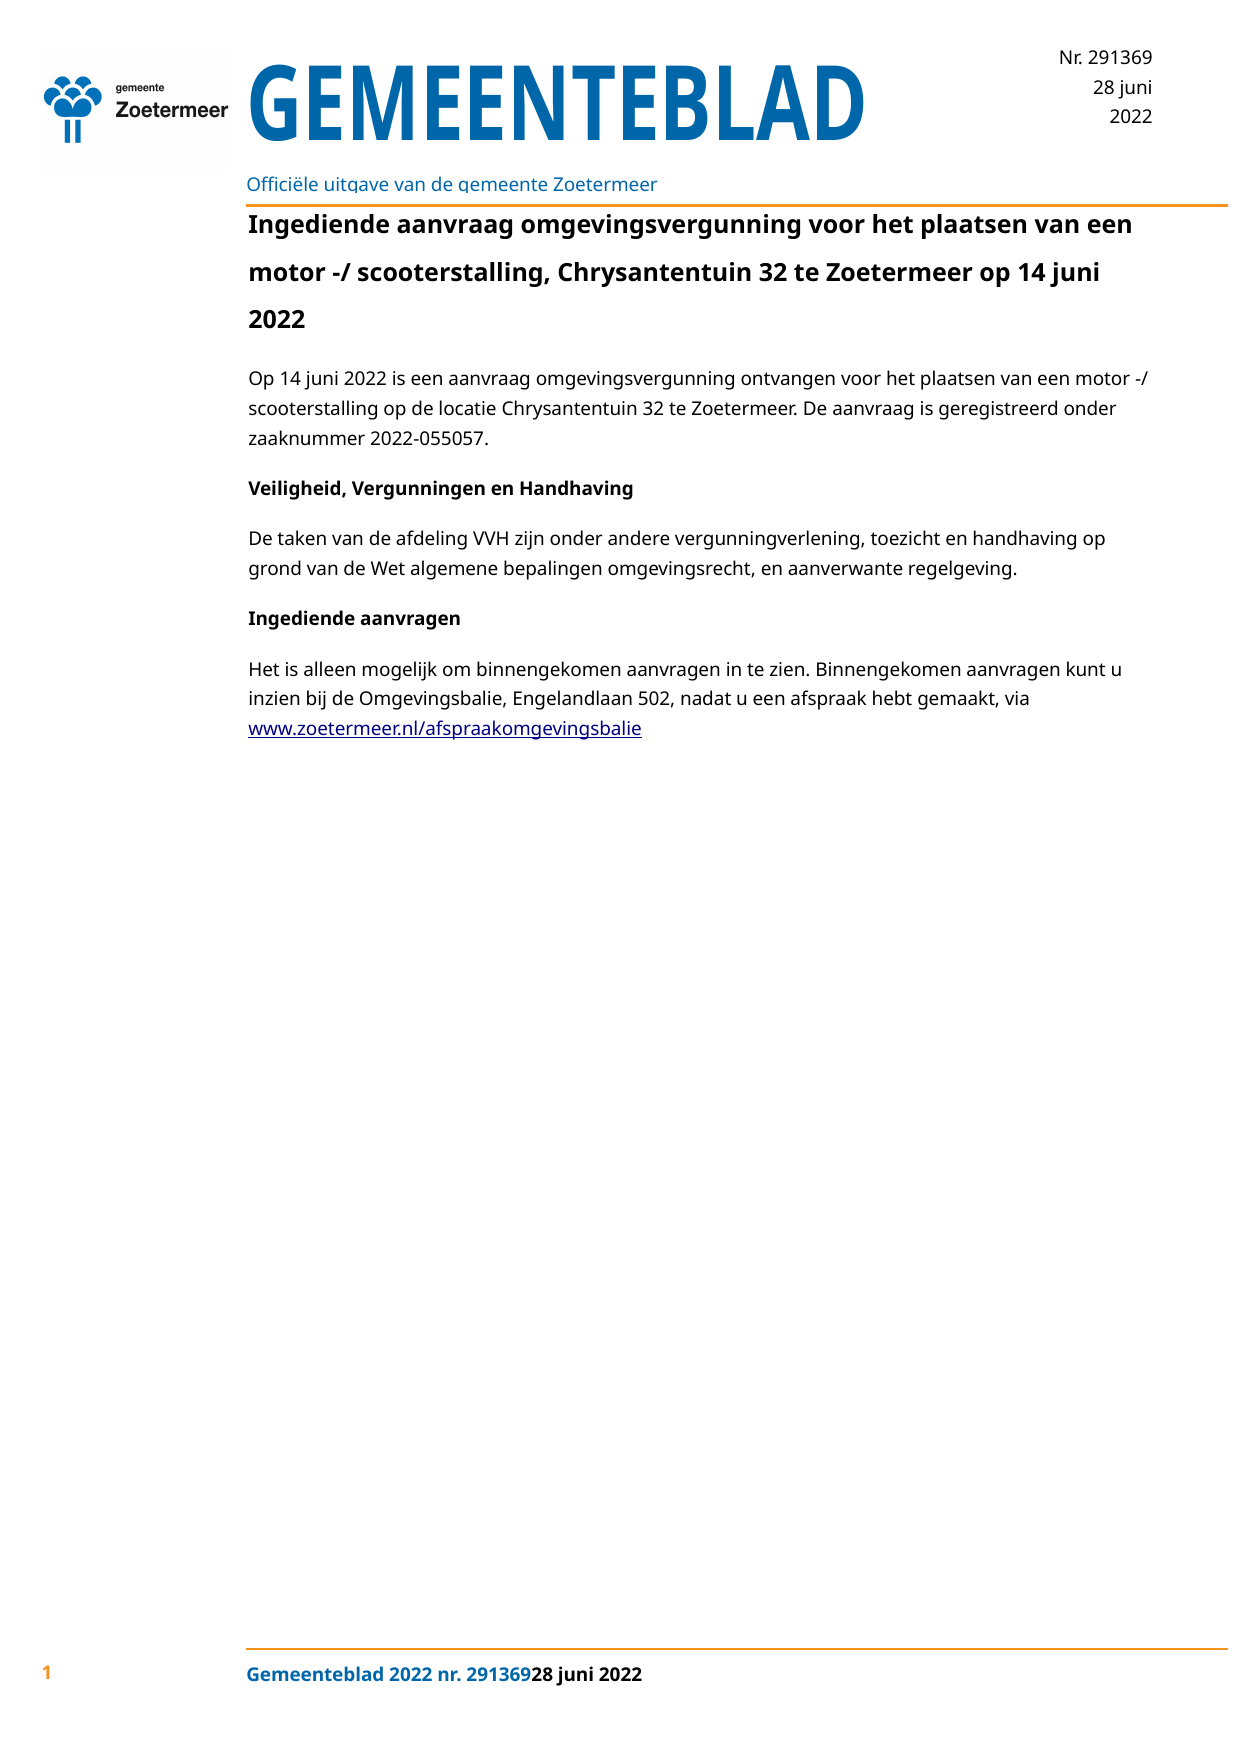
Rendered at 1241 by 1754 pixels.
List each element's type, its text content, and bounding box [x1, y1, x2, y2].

text Op 14 juni 2022 is een aanvraag omgevingsvergunning ontvangen voor het plaatsen van een motor -/ scooterstalling op de locatie Chrysantentuin 32 te Zoetermeer. De aanvraag is geregistreerd onder zaaknummer 2022-055057. [248, 366, 1152, 450]
text Ingediende aanvragen [248, 606, 1152, 631]
text Ingediende aanvraag omgevingsvergunning voor het plaatsen van een motor -/ scooterstalling, Chrysantentuin 32 te Zoetermeer op 14 juni 2022 [248, 207, 1152, 336]
text Het is alleen mogelijk om binnengekomen aanvragen in te zien. Binnengekomen aanvragen kunt u inzien bij de Omgevingsbalie, Engelandlaan 502, nadat u een afspraak hebt gemaakt, via www.zoetermeer.nl/afspraakomgevingsbalie [248, 656, 1152, 741]
picture [41, 47, 231, 172]
text De taken van de afdeling VVH zijn onder andere vergunningverlening, toezicht en handhaving op grond van de Wet algemene bepalingen omgevingsrecht, en aanverwante regelgeving. [248, 526, 1152, 581]
text Veiligheid, Vergunningen en Handhaving [248, 475, 1152, 501]
